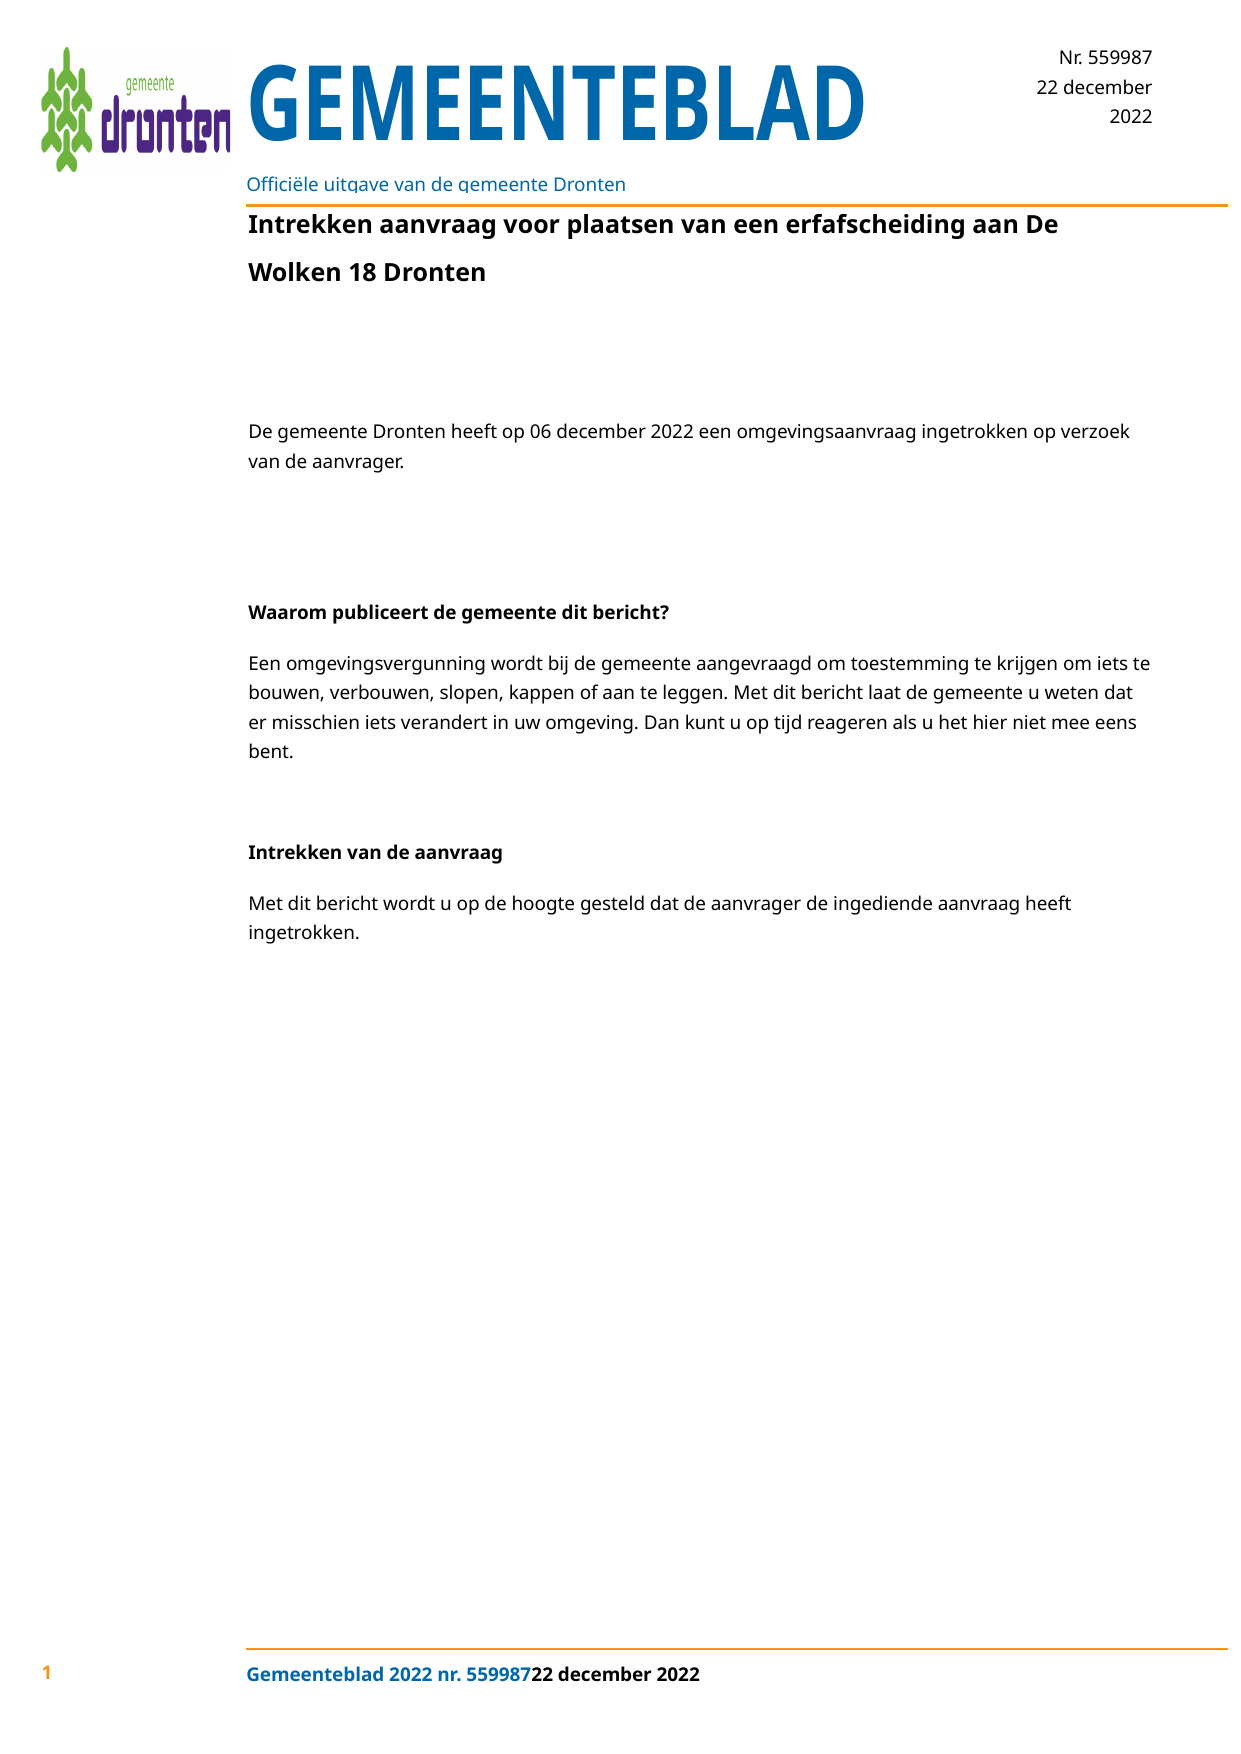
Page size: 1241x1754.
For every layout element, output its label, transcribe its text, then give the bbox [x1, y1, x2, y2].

text Een omgevingsvergunning wordt bij de gemeente aangevraagd om toestemming te krijgen om iets te bouwen, verbouwen, slopen, kappen of aan te leggen. Met dit bericht laat de gemeente u weten dat er misschien iets verandert in uw omgeving. Dan kunt u op tijd reageren als u het hier niet mee eens bent. [248, 650, 1152, 764]
text Met dit bericht wordt u op de hoogte gesteld dat de aanvrager de ingediende aanvraag heeft ingetrokken. [248, 890, 1152, 945]
text De gemeente Dronten heeft op 06 december 2022 een omgevingsaanvraag ingetrokken op verzoek van de aanvrager. [248, 419, 1152, 474]
picture [41, 47, 231, 172]
text Waarom publiceert de gemeente dit bericht? [248, 599, 1152, 625]
text Intrekken aanvraag voor plaatsen van een erfafscheiding aan De Wolken 18 Dronten [248, 207, 1152, 288]
text Intrekken van de aanvraag [248, 839, 1152, 865]
